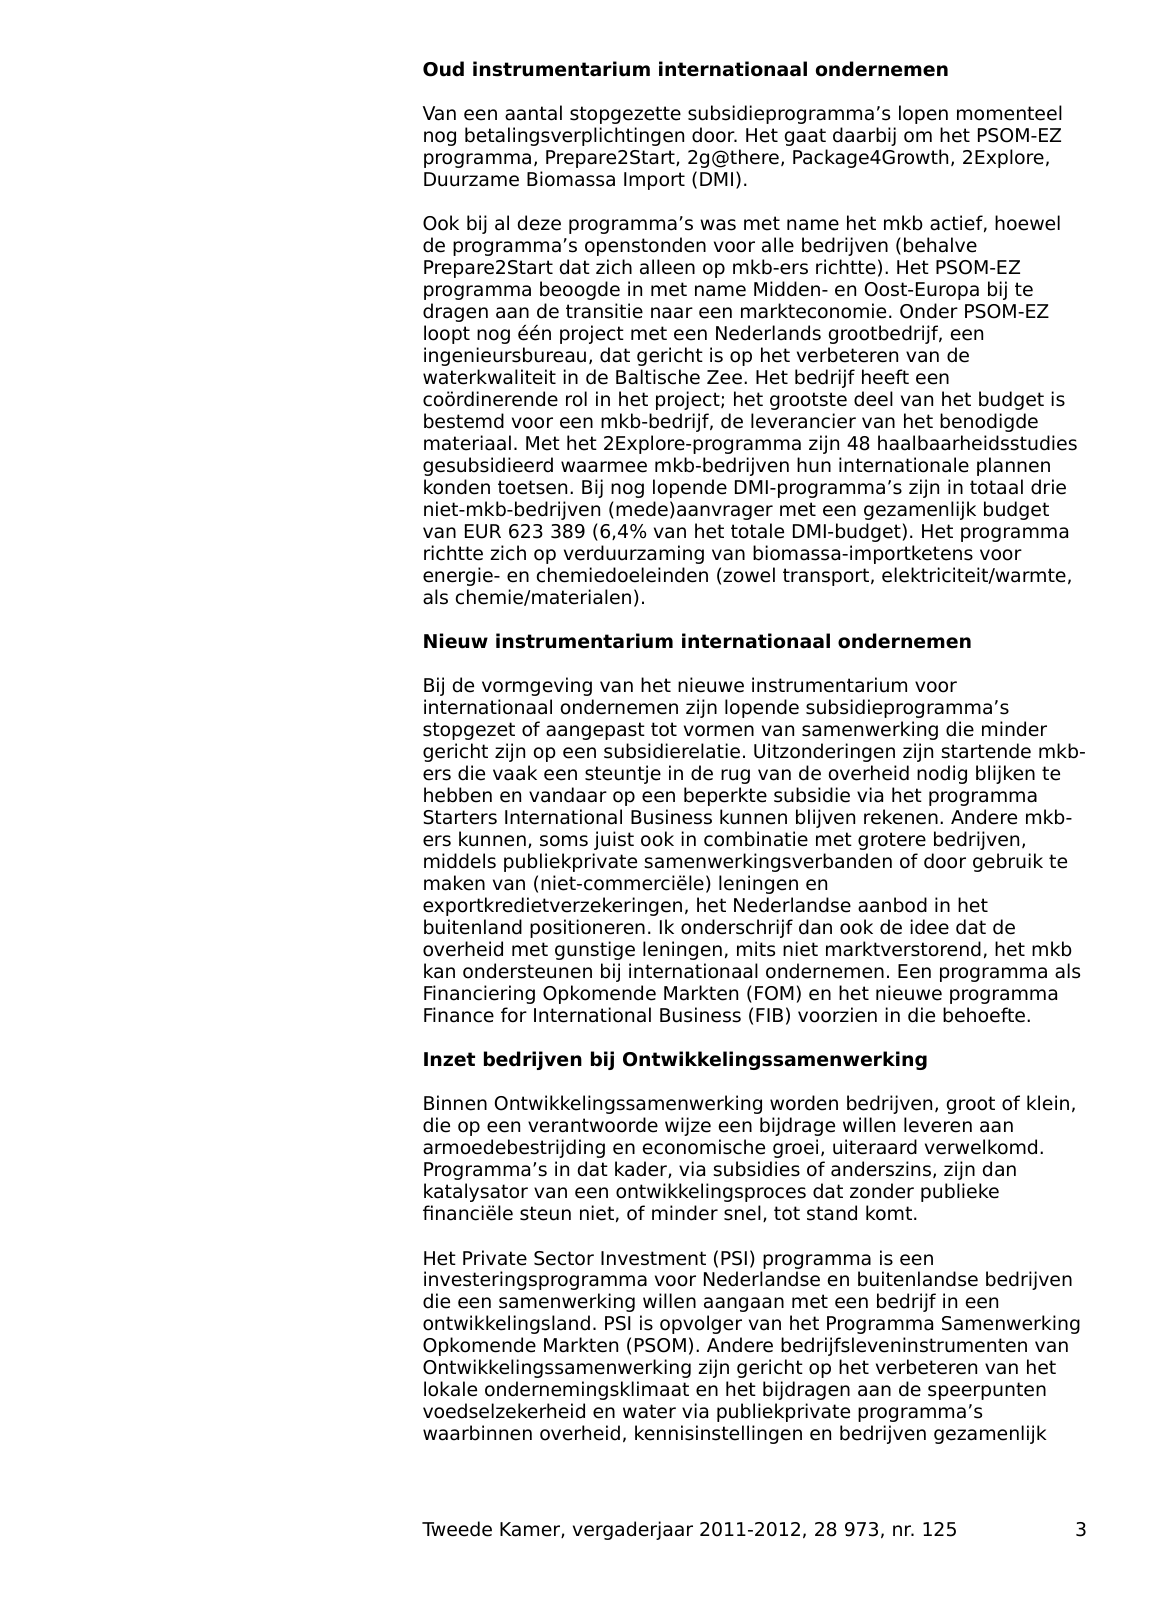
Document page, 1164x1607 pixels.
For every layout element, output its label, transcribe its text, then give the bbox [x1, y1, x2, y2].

text Bij de vormgeving van het nieuwe instrumentarium voor internationaal ondernemen zijn lopende subsidieprogramma’s stopgezet of aangepast tot vormen van samenwerking die minder gericht zijn op een subsidierelatie. Uitzonderingen zijn startende mkb-ers die vaak een steuntje in de rug van de overheid nodig blijken te hebben en vandaar op een beperkte subsidie via het programma Starters International Business kunnen blijven rekenen. Andere mkb-ers kunnen, soms juist ook in combinatie met grotere bedrijven, middels publiekprivate samenwerkingsverbanden of door gebruik te maken van (niet-commerciële) leningen en exportkredietverzekeringen, het Nederlandse aanbod in het buitenland positioneren. Ik onderschrijf dan ook de idee dat de overheid met gunstige leningen, mits niet marktverstorend, het mkb kan ondersteunen bij internationaal ondernemen. Een programma als Financiering Opkomende Markten (FOM) en het nieuwe programma Finance for International Business (FIB) voorzien in die behoefte. [422, 675, 1087, 1027]
text Van een aantal stopgezette subsidieprogramma’s lopen momenteel nog betalingsverplichtingen door. Het gaat daarbij om het PSOM-EZ programma, Prepare2Start, 2g@there, Package4Growth, 2Explore, Duurzame Biomassa Import (DMI). [422, 103, 1087, 191]
text Het Private Sector Investment (PSI) programma is een investeringsprogramma voor Nederlandse en buitenlandse bedrijven die een samenwerking willen aangaan met een bedrijf in een ontwikkelingsland. PSI is opvolger van het Programma Samenwerking Opkomende Markten (PSOM). Andere bedrijfsleveninstrumenten van Ontwikkelingssamenwerking zijn gericht op het verbeteren van het lokale ondernemingsklimaat en het bijdragen aan de speerpunten voedselzekerheid en water via publiekprivate programma’s waarbinnen overheid, kennisinstellingen en bedrijven gezamenlijk [422, 1247, 1087, 1445]
subtitle Nieuw instrumentarium internationaal ondernemen [422, 631, 1087, 653]
text Binnen Ontwikkelingssamenwerking worden bedrijven, groot of klein, die op een verantwoorde wijze een bijdrage willen leveren aan armoedebestrijding en economische groei, uiteraard verwelkomd. Programma’s in dat kader, via subsidies of anderszins, zijn dan katalysator van een ontwikkelingsproces dat zonder publieke financiële steun niet, of minder snel, tot stand komt. [422, 1093, 1087, 1225]
subtitle Inzet bedrijven bij Ontwikkelingssamenwerking [422, 1049, 1087, 1071]
subtitle Oud instrumentarium internationaal ondernemen [422, 59, 1087, 81]
text Ook bij al deze programma’s was met name het mkb actief, hoewel de programma’s openstonden voor alle bedrijven (behalve Prepare2Start dat zich alleen op mkb-ers richtte). Het PSOM-EZ programma beoogde in met name Midden- en Oost-Europa bij te dragen aan de transitie naar een markteconomie. Onder PSOM-EZ loopt nog één project met een Nederlands grootbedrijf, een ingenieursbureau, dat gericht is op het verbeteren van de waterkwaliteit in de Baltische Zee. Het bedrijf heeft een coördinerende rol in het project; het grootste deel van het budget is bestemd voor een mkb-bedrijf, de leverancier van het benodigde materiaal. Met het 2Explore-programma zijn 48 haalbaarheidsstudies gesubsidieerd waarmee mkb-bedrijven hun internationale plannen konden toetsen. Bij nog lopende DMI-programma’s zijn in totaal drie niet-mkb-bedrijven (mede)aanvrager met een gezamenlijk budget van EUR 623 389 (6,4% van het totale DMI-budget). Het programma richtte zich op verduurzaming van biomassa-importketens voor energie- en chemiedoeleinden (zowel transport, elektriciteit/warmte, als chemie/materialen). [422, 213, 1087, 609]
